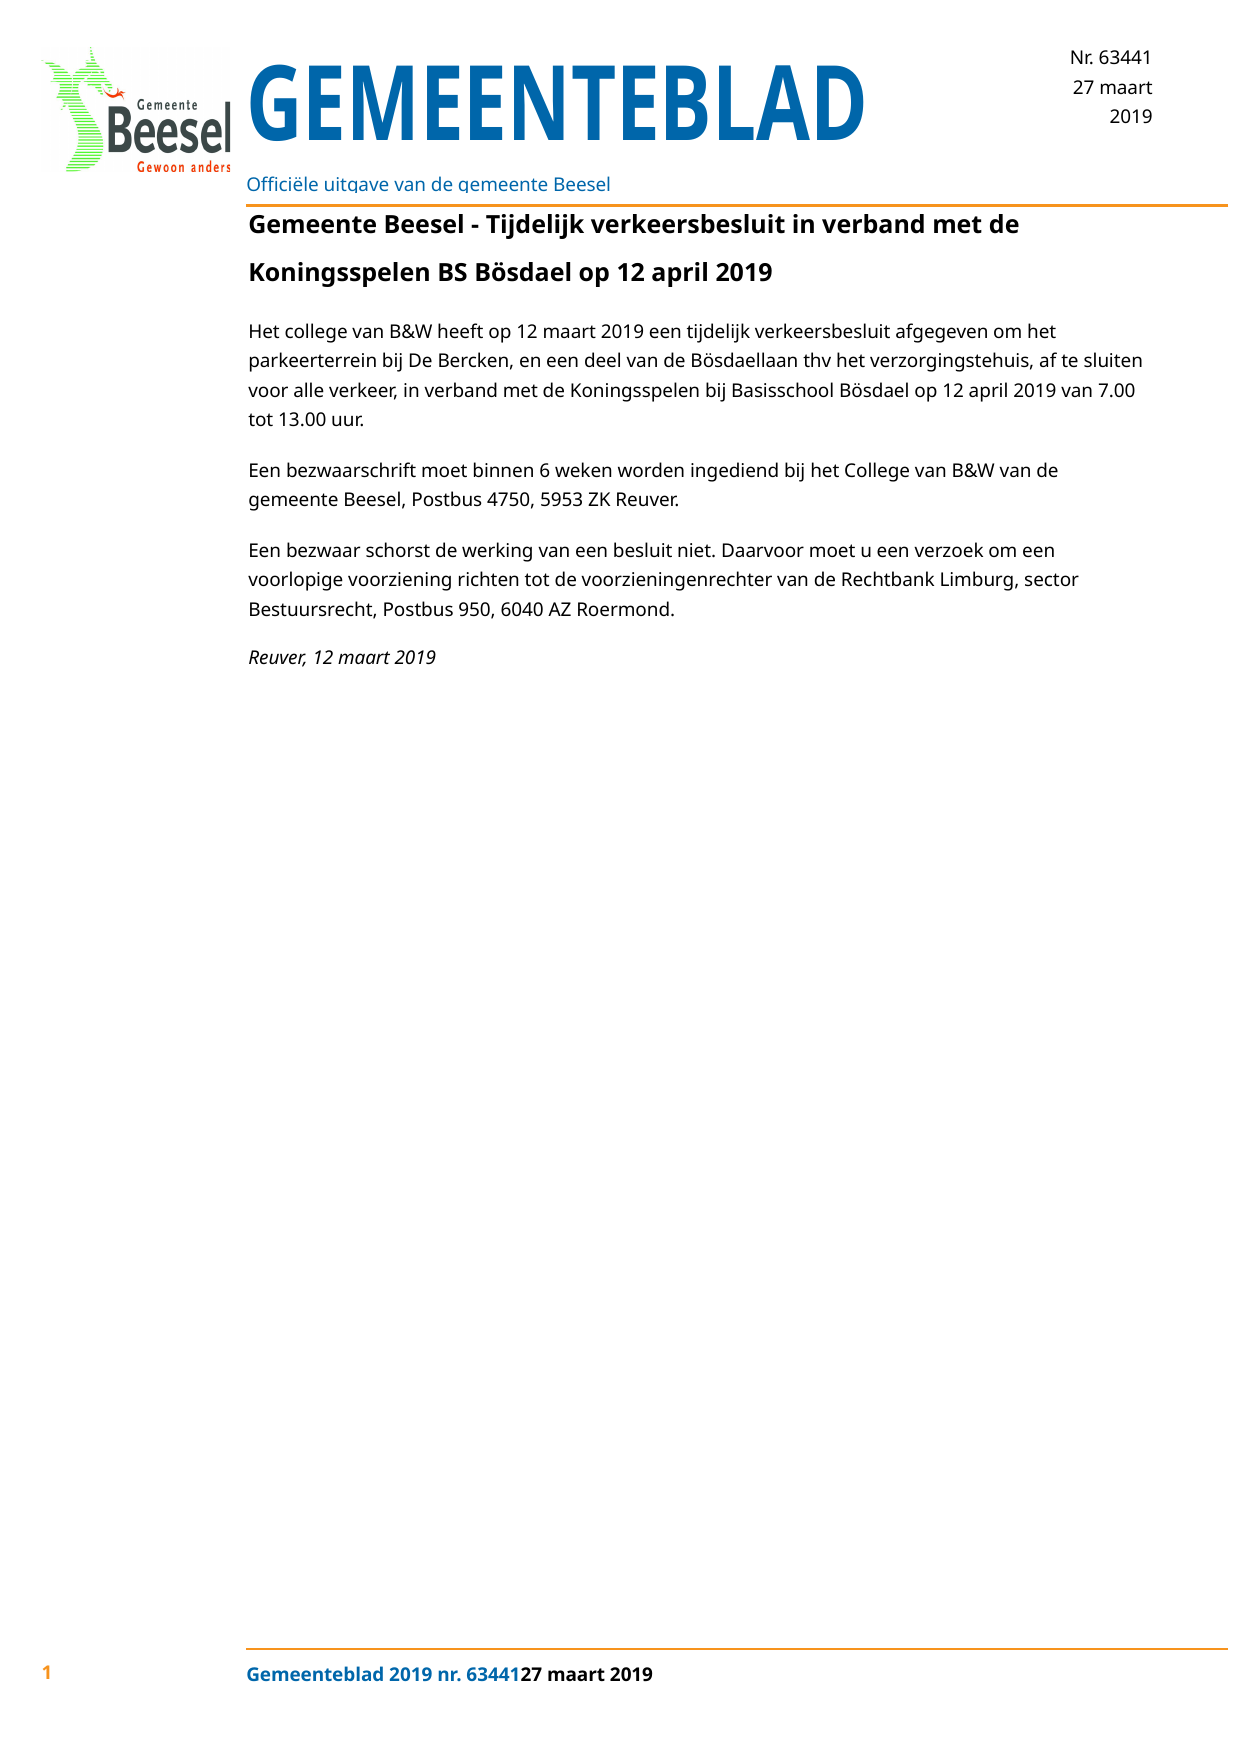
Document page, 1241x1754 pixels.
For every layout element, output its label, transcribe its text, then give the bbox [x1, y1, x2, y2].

text Een bezwaar schorst de werking van een besluit niet. Daarvoor moet u een verzoek om een voorlopige voorziening richten tot de voorzieningenrechter van de Rechtbank Limburg, sector Bestuursrecht, Postbus 950, 6040 AZ Roermond. [248, 537, 1152, 622]
text Gemeente Beesel - Tijdelijk verkeersbesluit in verband met de Koningsspelen BS Bösdael op 12 april 2019 [248, 207, 1152, 288]
picture [41, 47, 231, 172]
text Reuver, 12 maart 2019 [248, 644, 1152, 670]
text Het college van B&W heeft op 12 maart 2019 een tijdelijk verkeersbesluit afgegeven om het parkeerterrein bij De Bercken, en een deel van de Bösdaellaan thv het verzorgingstehuis, af te sluiten voor alle verkeer, in verband met de Koningsspelen bij Basisschool Bösdael op 12 april 2019 van 7.00 tot 13.00 uur. [248, 318, 1152, 432]
text Een bezwaarschrift moet binnen 6 weken worden ingediend bij het College van B&W van de gemeente Beesel, Postbus 4750, 5953 ZK Reuver. [248, 457, 1152, 512]
